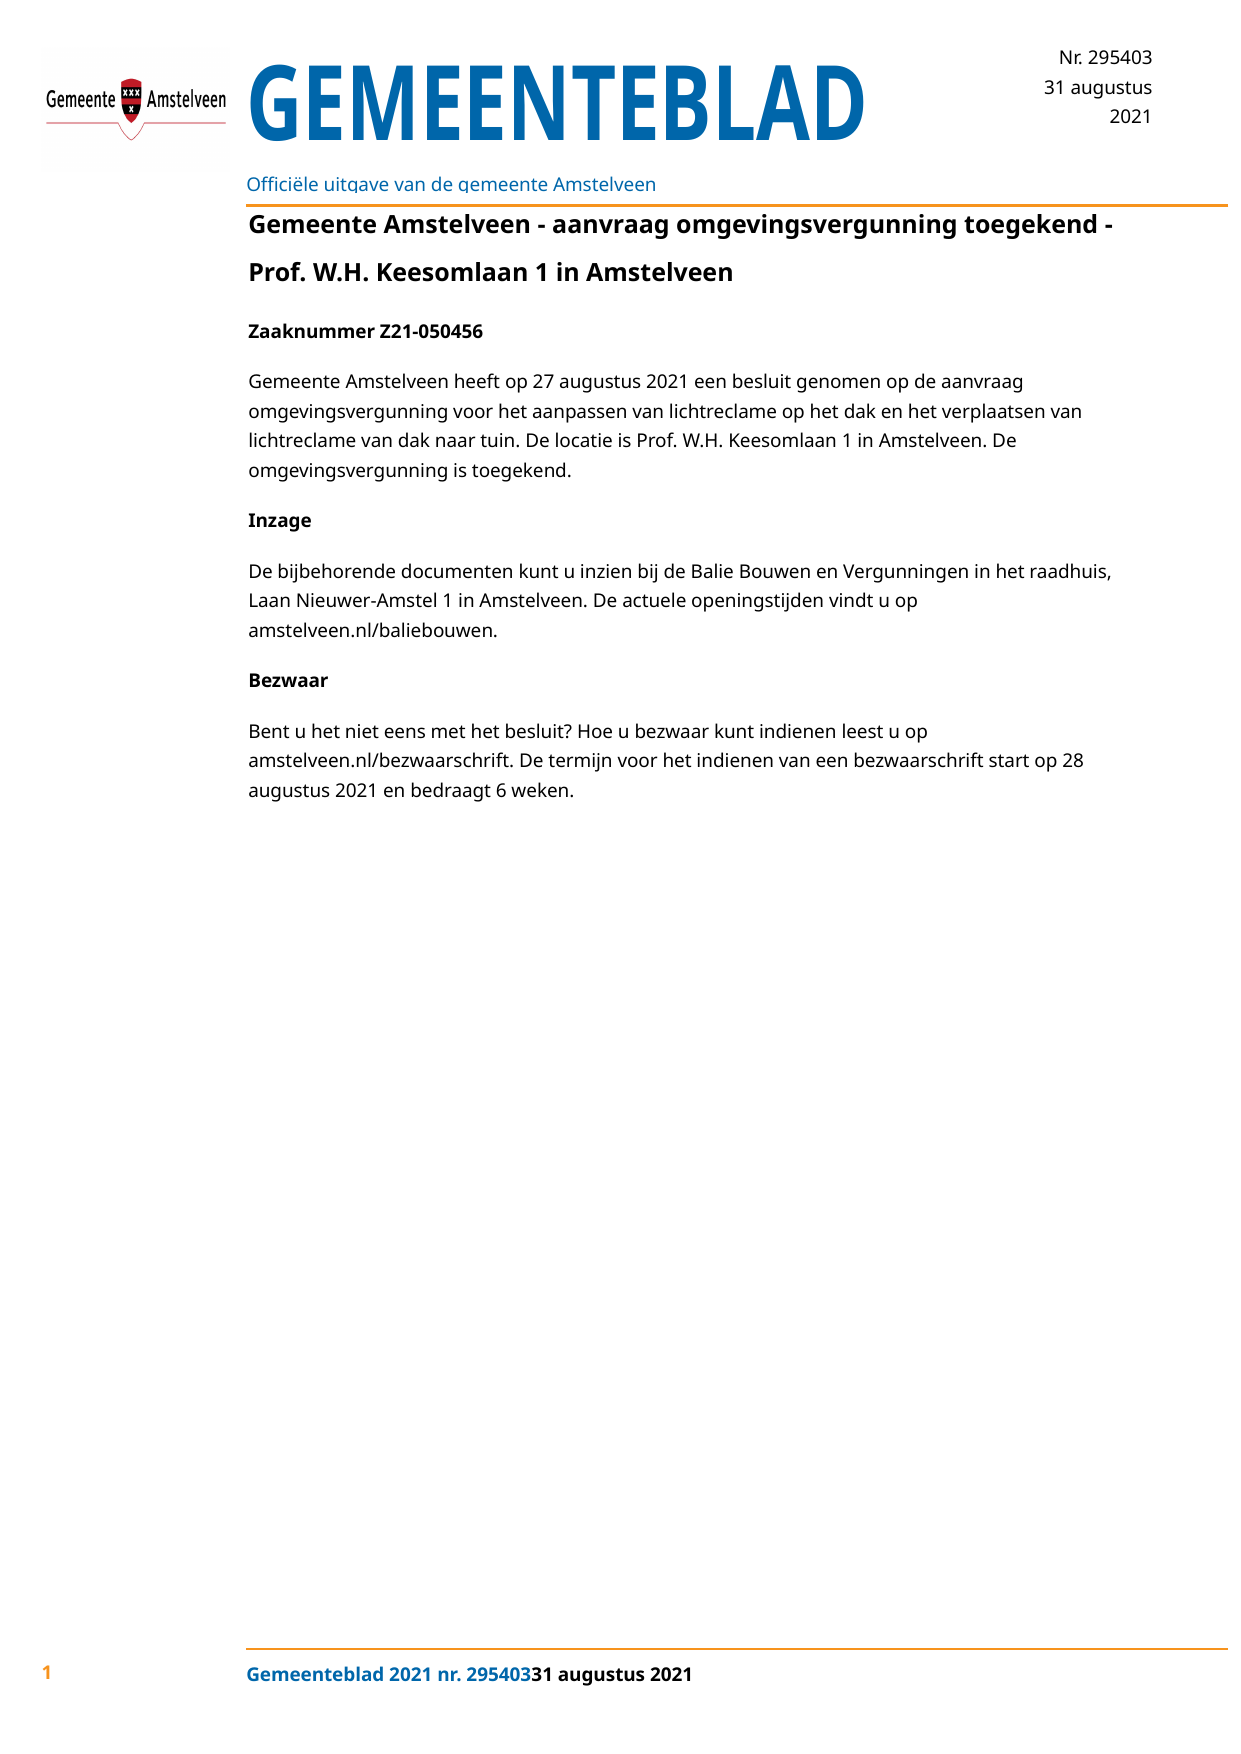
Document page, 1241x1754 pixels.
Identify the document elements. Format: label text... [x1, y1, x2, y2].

text Bezwaar [248, 667, 1152, 693]
text De bijbehorende documenten kunt u inzien bij de Balie Bouwen en Vergunningen in het raadhuis, Laan Nieuwer-Amstel 1 in Amstelveen. De actuele openingstijden vindt u op amstelveen.nl/baliebouwen. [248, 558, 1152, 643]
text Gemeente Amstelveen heeft op 27 augustus 2021 een besluit genomen op de aanvraag omgevingsvergunning voor het aanpassen van lichtreclame op het dak en het verplaatsen van lichtreclame van dak naar tuin. De locatie is Prof. W.H. Keesomlaan 1 in Amstelveen. De omgevingsvergunning is toegekend. [248, 368, 1152, 483]
text Bent u het niet eens met het besluit? Hoe u bezwaar kunt indienen leest u op amstelveen.nl/bezwaarschrift. De termijn voor het indienen van een bezwaarschrift start op 28 augustus 2021 en bedraagt 6 weken. [248, 718, 1152, 803]
picture [41, 47, 231, 172]
text Gemeente Amstelveen - aanvraag omgevingsvergunning toegekend - Prof. W.H. Keesomlaan 1 in Amstelveen [248, 207, 1152, 288]
text Inzage [248, 507, 1152, 533]
text Zaaknummer Z21-050456 [248, 318, 1152, 344]
